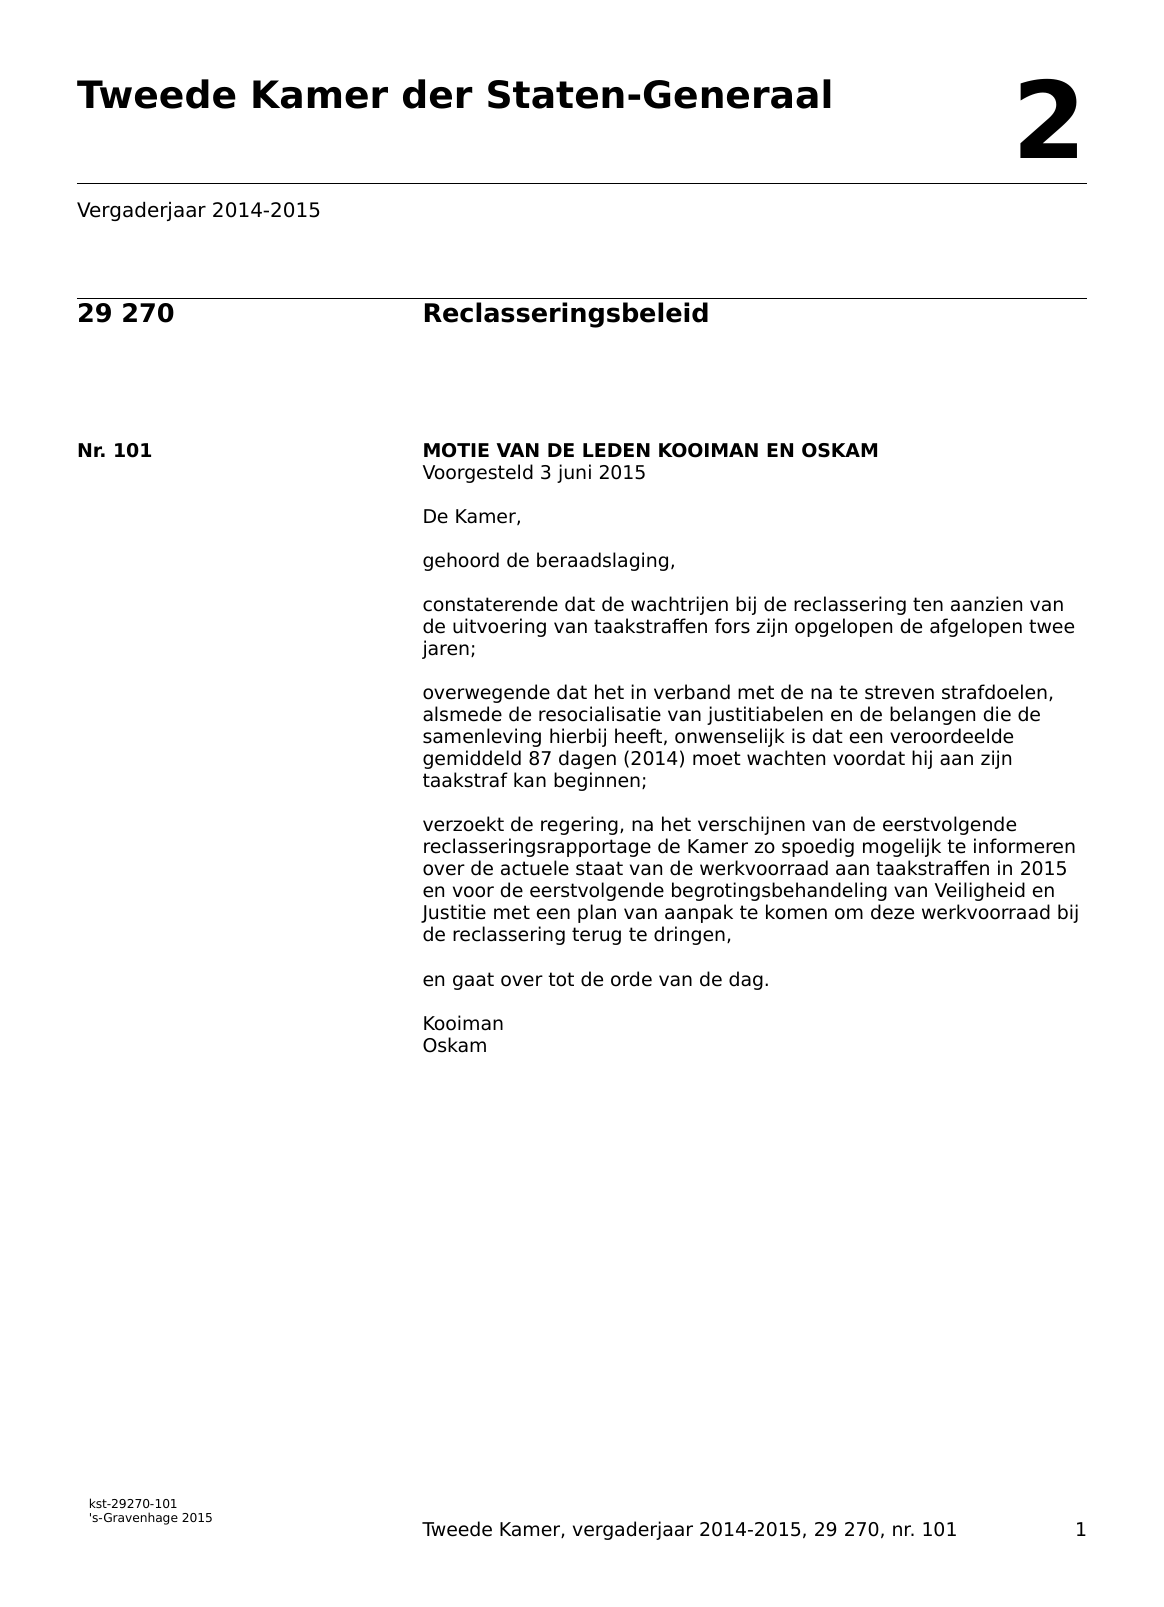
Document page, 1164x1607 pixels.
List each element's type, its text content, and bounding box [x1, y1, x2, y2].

text Kooiman [422, 1013, 1087, 1034]
text 's-Gravenhage 2015 [88, 1511, 323, 1525]
text Oskam [422, 1034, 1087, 1057]
text en gaat over tot de orde van de dag. [422, 968, 1087, 990]
table_header 2 [886, 59, 1087, 183]
subtitle Nr. 101 MOTIE VAN DE LEDEN KOOIMAN EN OSKAM [77, 440, 1087, 462]
subtitle 29 270 Reclasseringsbeleid [77, 299, 1087, 329]
text De Kamer, [422, 506, 1087, 528]
text Voorgesteld 3 juni 2015 [422, 462, 1087, 484]
text constaterende dat de wachtrijen bij de reclassering ten aanzien van de uitvoering van taakstraffen fors zijn opgelopen de afgelopen twee jaren; [422, 594, 1087, 660]
text kst-29270-101 [88, 1497, 323, 1511]
table_header Tweede Kamer der Staten-Generaal [77, 59, 886, 183]
text overwegende dat het in verband met de na te streven strafdoelen, alsmede de resocialisatie van justitiabelen en de belangen die de samenleving hierbij heeft, onwenselijk is dat een veroordeelde gemiddeld 87 dagen (2014) moet wachten voordat hij aan zijn taakstraf kan beginnen; [422, 682, 1087, 792]
table_cell Vergaderjaar 2014-2015 [77, 184, 1087, 298]
text verzoekt de regering, na het verschijnen van de eerstvolgende reclasseringsrapportage de Kamer zo spoedig mogelijk te informeren over de actuele staat van de werkvoorraad aan taakstraffen in 2015 en voor de eerstvolgende begrotingsbehandeling van Veiligheid en Justitie met een plan van aanpak te komen om deze werkvoorraad bij de reclassering terug te dringen, [422, 814, 1087, 946]
text gehoord de beraadslaging, [422, 550, 1087, 572]
